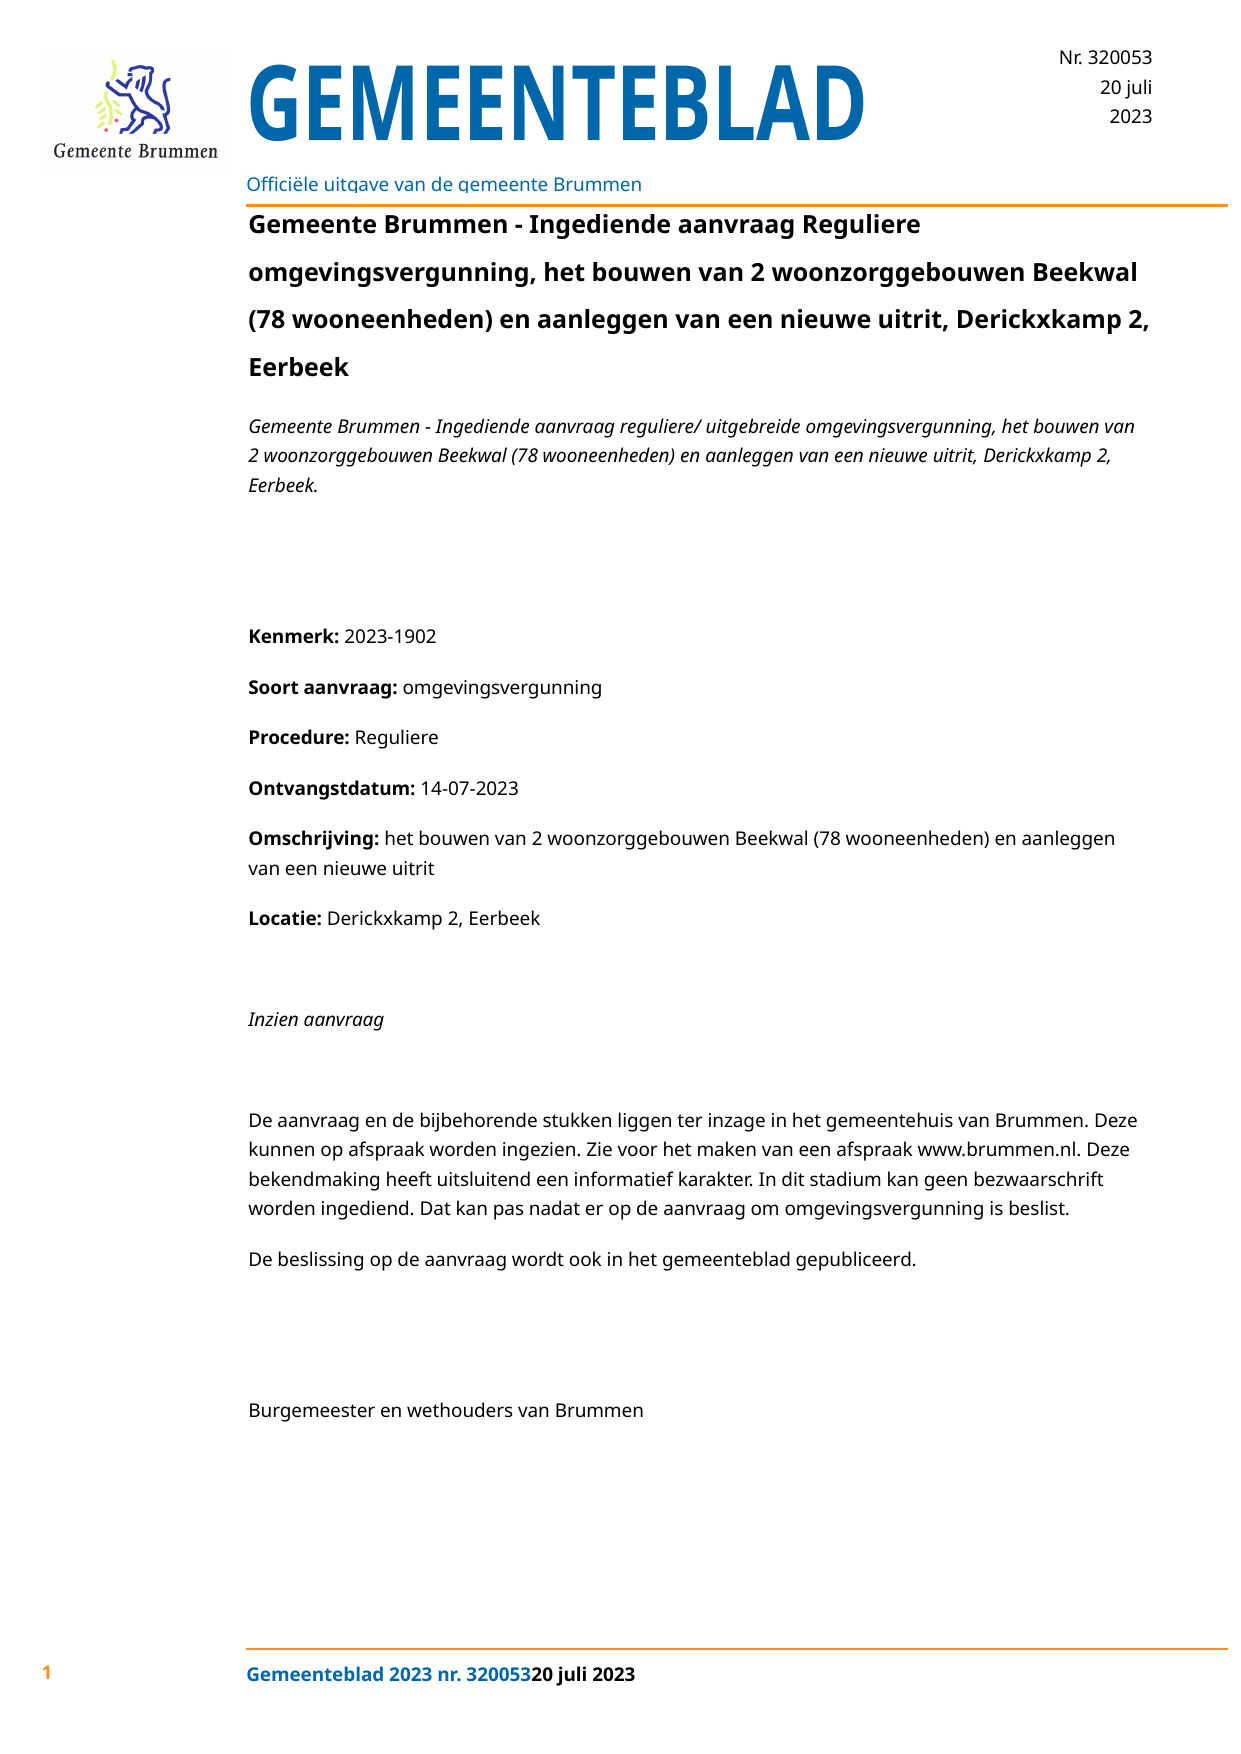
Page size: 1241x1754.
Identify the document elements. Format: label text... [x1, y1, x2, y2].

text Procedure: Reguliere [248, 724, 1152, 750]
text De aanvraag en de bijbehorende stukken liggen ter inzage in het gemeentehuis van Brummen. Deze kunnen op afspraak worden ingezien. Zie voor het maken van een afspraak www.brummen.nl. Deze bekendmaking heeft uitsluitend een informatief karakter. In dit stadium kan geen bezwaarschrift worden ingediend. Dat kan pas nadat er op de aanvraag om omgevingsvergunning is beslist. [248, 1107, 1152, 1221]
picture [41, 47, 231, 172]
text Omschrijving: het bouwen van 2 woonzorggebouwen Beekwal (78 wooneenheden) en aanleggen van een nieuwe uitrit [248, 825, 1152, 881]
text De beslissing op de aanvraag wordt ook in het gemeenteblad gepubliceerd. [248, 1246, 1152, 1272]
text Gemeente Brummen - Ingediende aanvraag Reguliere omgevingsvergunning, het bouwen van 2 woonzorggebouwen Beekwal (78 wooneenheden) en aanleggen van een nieuwe uitrit, Derickxkamp 2, Eerbeek [248, 207, 1152, 384]
text Inzien aanvraag [248, 1006, 1152, 1032]
text Locatie: Derickxkamp 2, Eerbeek [248, 905, 1152, 931]
text Burgemeester en wethouders van Brummen [248, 1397, 1152, 1423]
text Gemeente Brummen - Ingediende aanvraag reguliere/ uitgebreide omgevingsvergunning, het bouwen van 2 woonzorggebouwen Beekwal (78 wooneenheden) en aanleggen van een nieuwe uitrit, Derickxkamp 2, Eerbeek. [248, 413, 1152, 498]
text Ontvangstdatum: 14-07-2023 [248, 775, 1152, 801]
text Soort aanvraag: omgevingsvergunning [248, 674, 1152, 700]
text Kenmerk: 2023-1902 [248, 623, 1152, 649]
